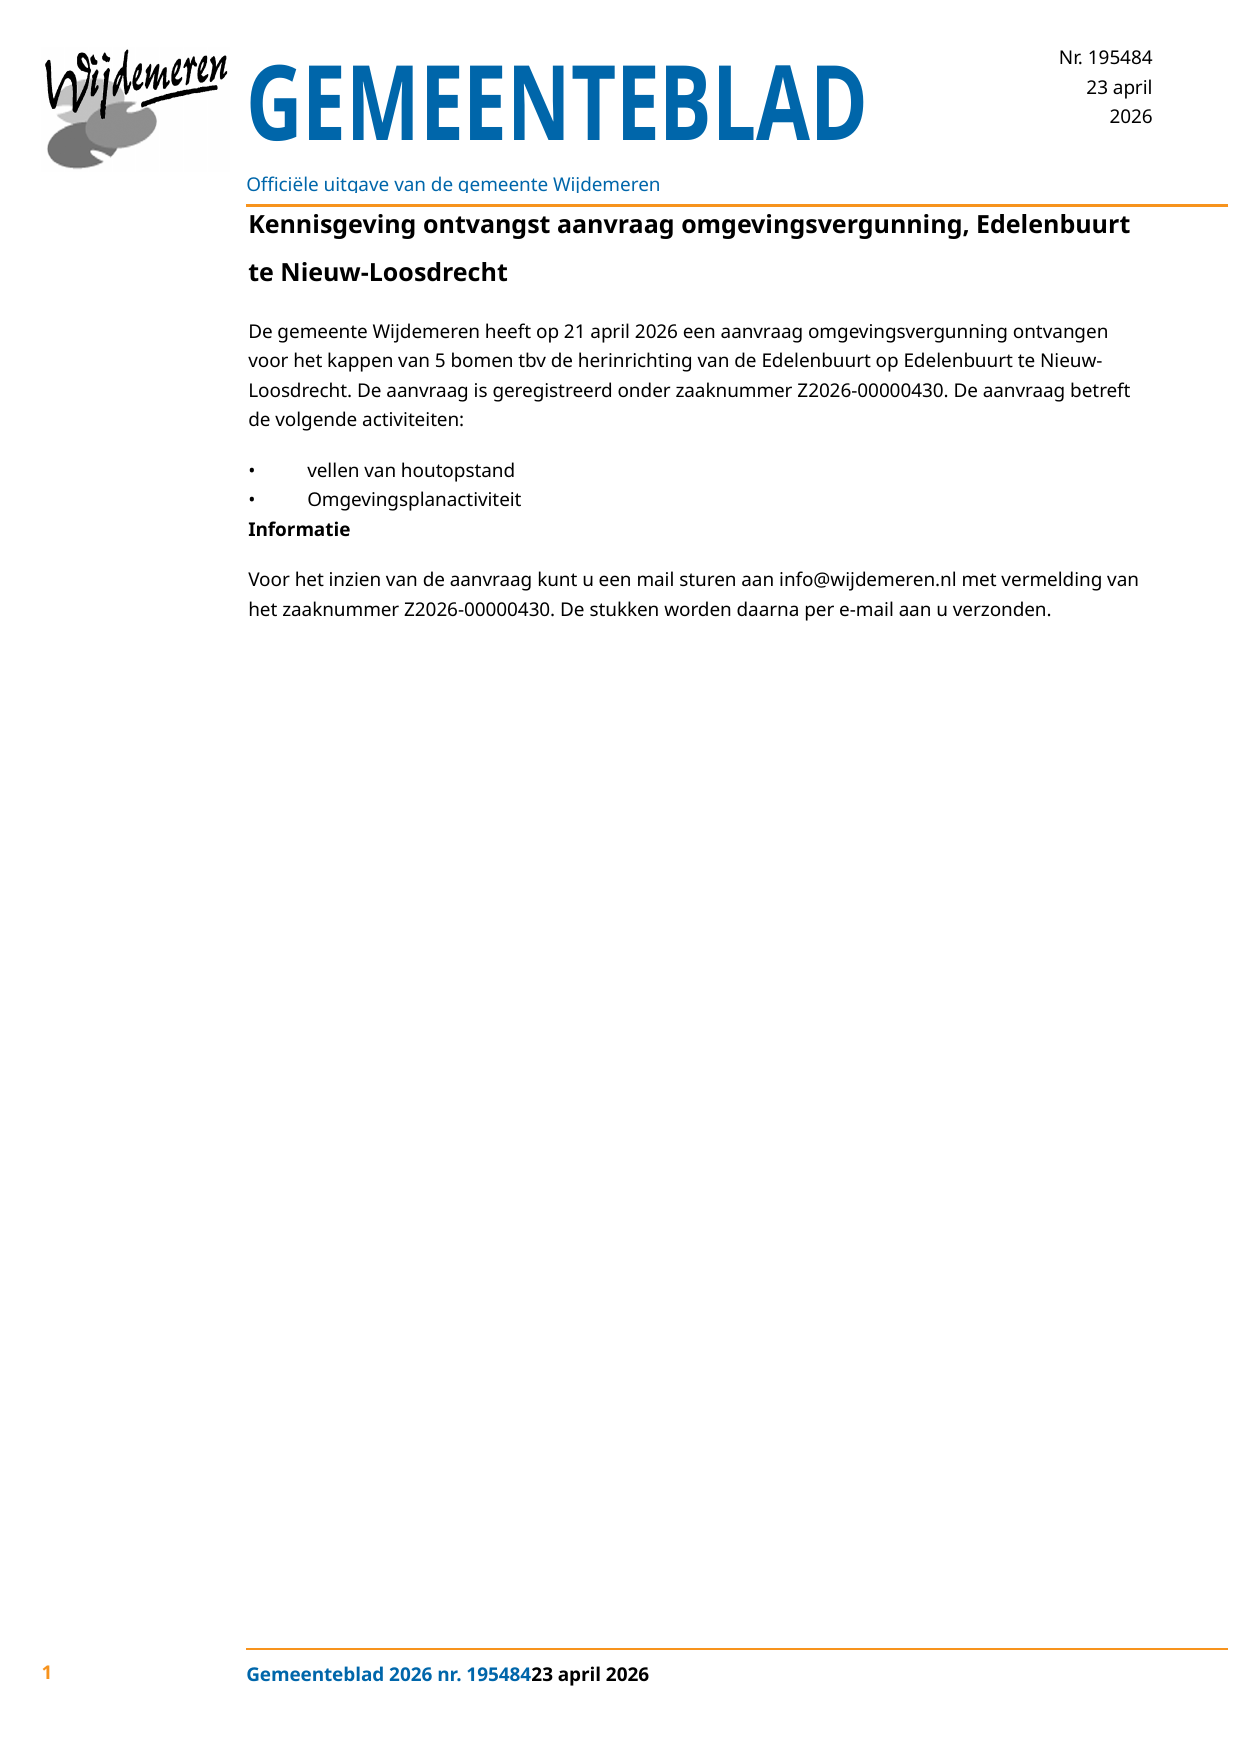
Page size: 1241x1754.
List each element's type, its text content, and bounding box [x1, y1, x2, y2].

picture [41, 47, 231, 172]
text De gemeente Wijdemeren heeft op 21 april 2026 een aanvraag omgevingsvergunning ontvangen voor het kappen van 5 bomen tbv de herinrichting van de Edelenbuurt op Edelenbuurt te Nieuw-Loosdrecht. De aanvraag is geregistreerd onder zaaknummer Z2026-00000430. De aanvraag betreft de volgende activiteiten: [248, 318, 1152, 432]
text Kennisgeving ontvangst aanvraag omgevingsvergunning, Edelenbuurt te Nieuw-Loosdrecht [248, 207, 1152, 288]
text Informatie [248, 516, 1152, 542]
list Omgevingsplanactiviteit [248, 487, 1152, 512]
text Voor het inzien van de aanvraag kunt u een mail sturen aan info@wijdemeren.nl met vermelding van het zaaknummer Z2026-00000430. De stukken worden daarna per e-mail aan u verzonden. [248, 567, 1152, 622]
list vellen van houtopstand [248, 457, 1152, 483]
